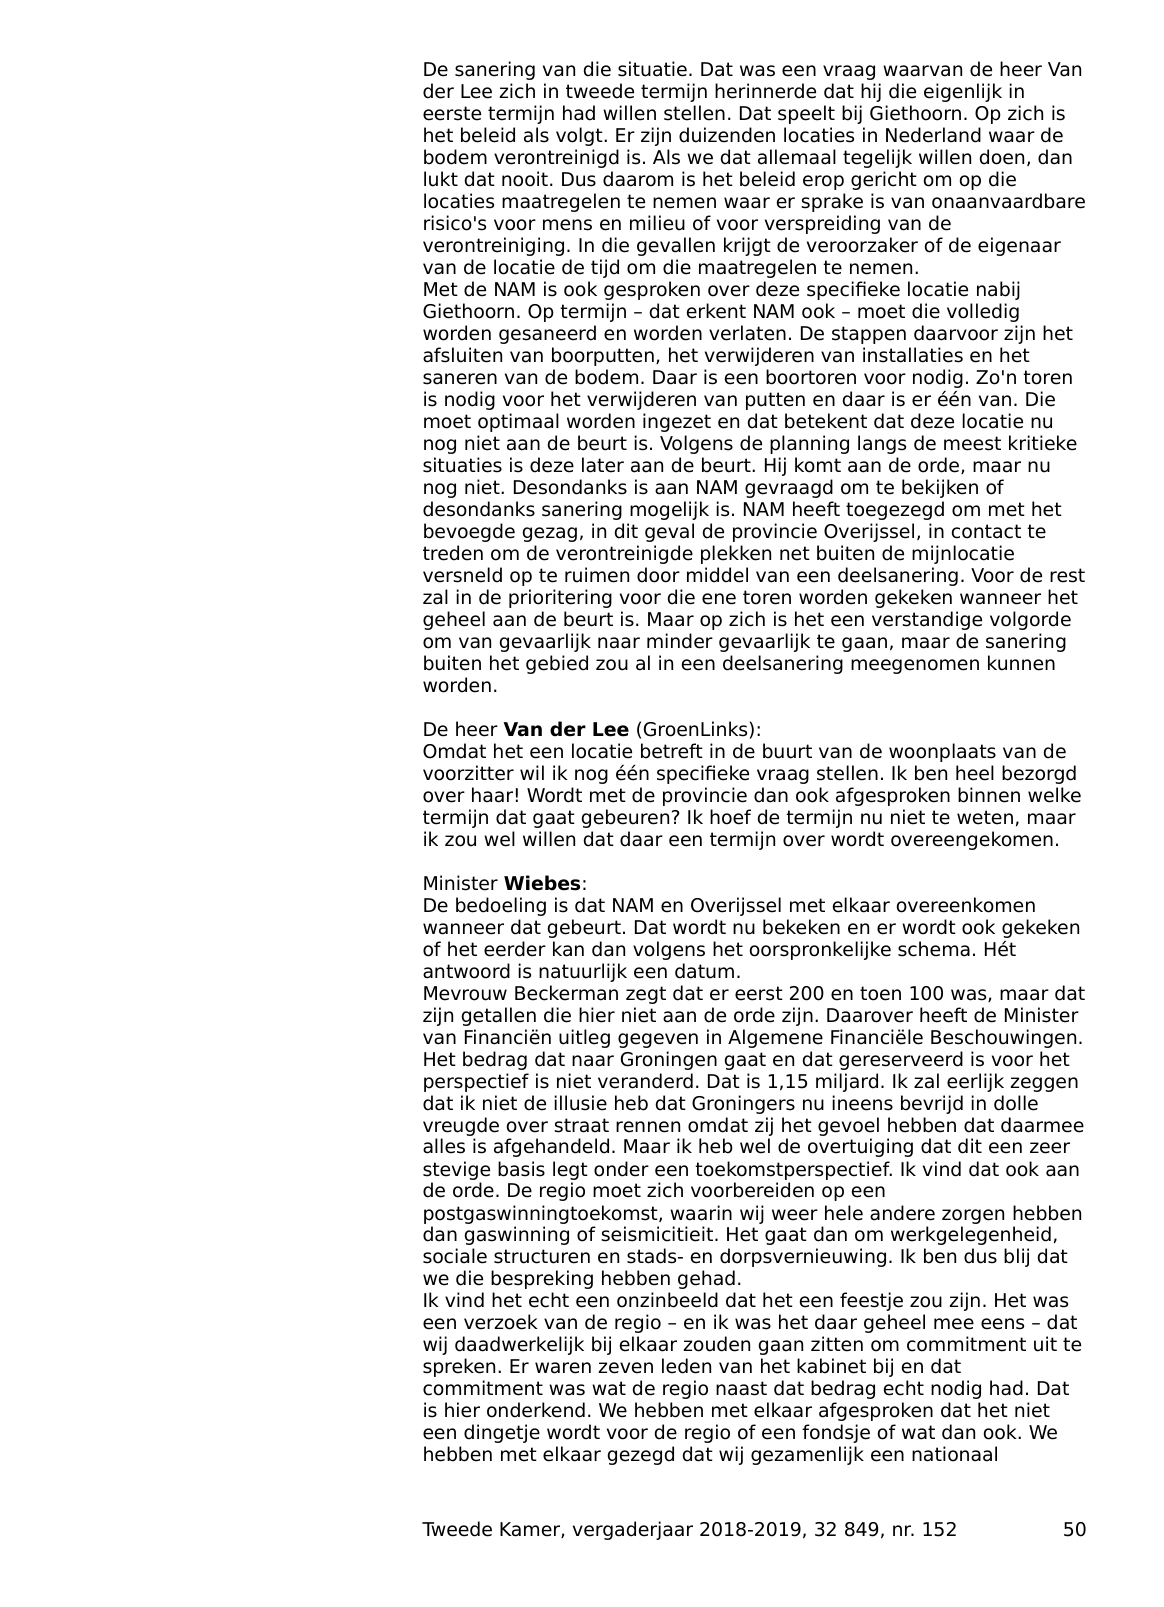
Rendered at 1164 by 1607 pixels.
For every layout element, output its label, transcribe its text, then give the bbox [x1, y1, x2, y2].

text De bedoeling is dat NAM en Overijssel met elkaar overeenkomen wanneer dat gebeurt. Dat wordt nu bekeken en er wordt ook gekeken of het eerder kan dan volgens het oorspronkelijke schema. Hét antwoord is natuurlijk een datum. [422, 895, 1087, 983]
text De heer Van der Lee (GroenLinks): [422, 719, 1087, 741]
text Ik vind het echt een onzinbeeld dat het een feestje zou zijn. Het was een verzoek van de regio – en ik was het daar geheel mee eens – dat wij daadwerkelijk bij elkaar zouden gaan zitten om commitment uit te spreken. Er waren zeven leden van het kabinet bij en dat commitment was wat de regio naast dat bedrag echt nodig had. Dat is hier onderkend. We hebben met elkaar afgesproken dat het niet een dingetje wordt voor de regio of een fondsje of wat dan ook. We hebben met elkaar gezegd dat wij gezamenlijk een nationaal [422, 1290, 1087, 1466]
text Mevrouw Beckerman zegt dat er eerst 200 en toen 100 was, maar dat zijn getallen die hier niet aan de orde zijn. Daarover heeft de Minister van Financiën uitleg gegeven in Algemene Financiële Beschouwingen. Het bedrag dat naar Groningen gaat en dat gereserveerd is voor het perspectief is niet veranderd. Dat is 1,15 miljard. Ik zal eerlijk zeggen dat ik niet de illusie heb dat Groningers nu ineens bevrijd in dolle vreugde over straat rennen omdat zij het gevoel hebben dat daarmee alles is afgehandeld. Maar ik heb wel de overtuiging dat dit een zeer stevige basis legt onder een toekomstperspectief. Ik vind dat ook aan de orde. De regio moet zich voorbereiden op een postgaswinningtoekomst, waarin wij weer hele andere zorgen hebben dan gaswinning of seismicitieit. Het gaat dan om werkgelegenheid, sociale structuren en stads- en dorpsvernieuwing. Ik ben dus blij dat we die bespreking hebben gehad. [422, 983, 1087, 1290]
text Minister Wiebes: [422, 873, 1087, 895]
text Met de NAM is ook gesproken over deze specifieke locatie nabij Giethoorn. Op termijn – dat erkent NAM ook – moet die volledig worden gesaneerd en worden verlaten. De stappen daarvoor zijn het afsluiten van boorputten, het verwijderen van installaties en het saneren van de bodem. Daar is een boortoren voor nodig. Zo'n toren is nodig voor het verwijderen van putten en daar is er één van. Die moet optimaal worden ingezet en dat betekent dat deze locatie nu nog niet aan de beurt is. Volgens de planning langs de meest kritieke situaties is deze later aan de beurt. Hij komt aan de orde, maar nu nog niet. Desondanks is aan NAM gevraagd om te bekijken of desondanks sanering mogelijk is. NAM heeft toegezegd om met het bevoegde gezag, in dit geval de provincie Overijssel, in contact te treden om de verontreinigde plekken net buiten de mijnlocatie versneld op te ruimen door middel van een deelsanering. Voor de rest zal in de prioritering voor die ene toren worden gekeken wanneer het geheel aan de beurt is. Maar op zich is het een verstandige volgorde om van gevaarlijk naar minder gevaarlijk te gaan, maar de sanering buiten het gebied zou al in een deelsanering meegenomen kunnen worden. [422, 279, 1087, 696]
text De sanering van die situatie. Dat was een vraag waarvan de heer Van der Lee zich in tweede termijn herinnerde dat hij die eigenlijk in eerste termijn had willen stellen. Dat speelt bij Giethoorn. Op zich is het beleid als volgt. Er zijn duizenden locaties in Nederland waar de bodem verontreinigd is. Als we dat allemaal tegelijk willen doen, dan lukt dat nooit. Dus daarom is het beleid erop gericht om op die locaties maatregelen te nemen waar er sprake is van onaanvaardbare risico's voor mens en milieu of voor verspreiding van de verontreiniging. In die gevallen krijgt de veroorzaker of de eigenaar van de locatie de tijd om die maatregelen te nemen. [422, 59, 1087, 279]
text Omdat het een locatie betreft in de buurt van de woonplaats van de voorzitter wil ik nog één specifieke vraag stellen. Ik ben heel bezorgd over haar! Wordt met de provincie dan ook afgesproken binnen welke termijn dat gaat gebeuren? Ik hoef de termijn nu niet te weten, maar ik zou wel willen dat daar een termijn over wordt overeengekomen. [422, 741, 1087, 851]
